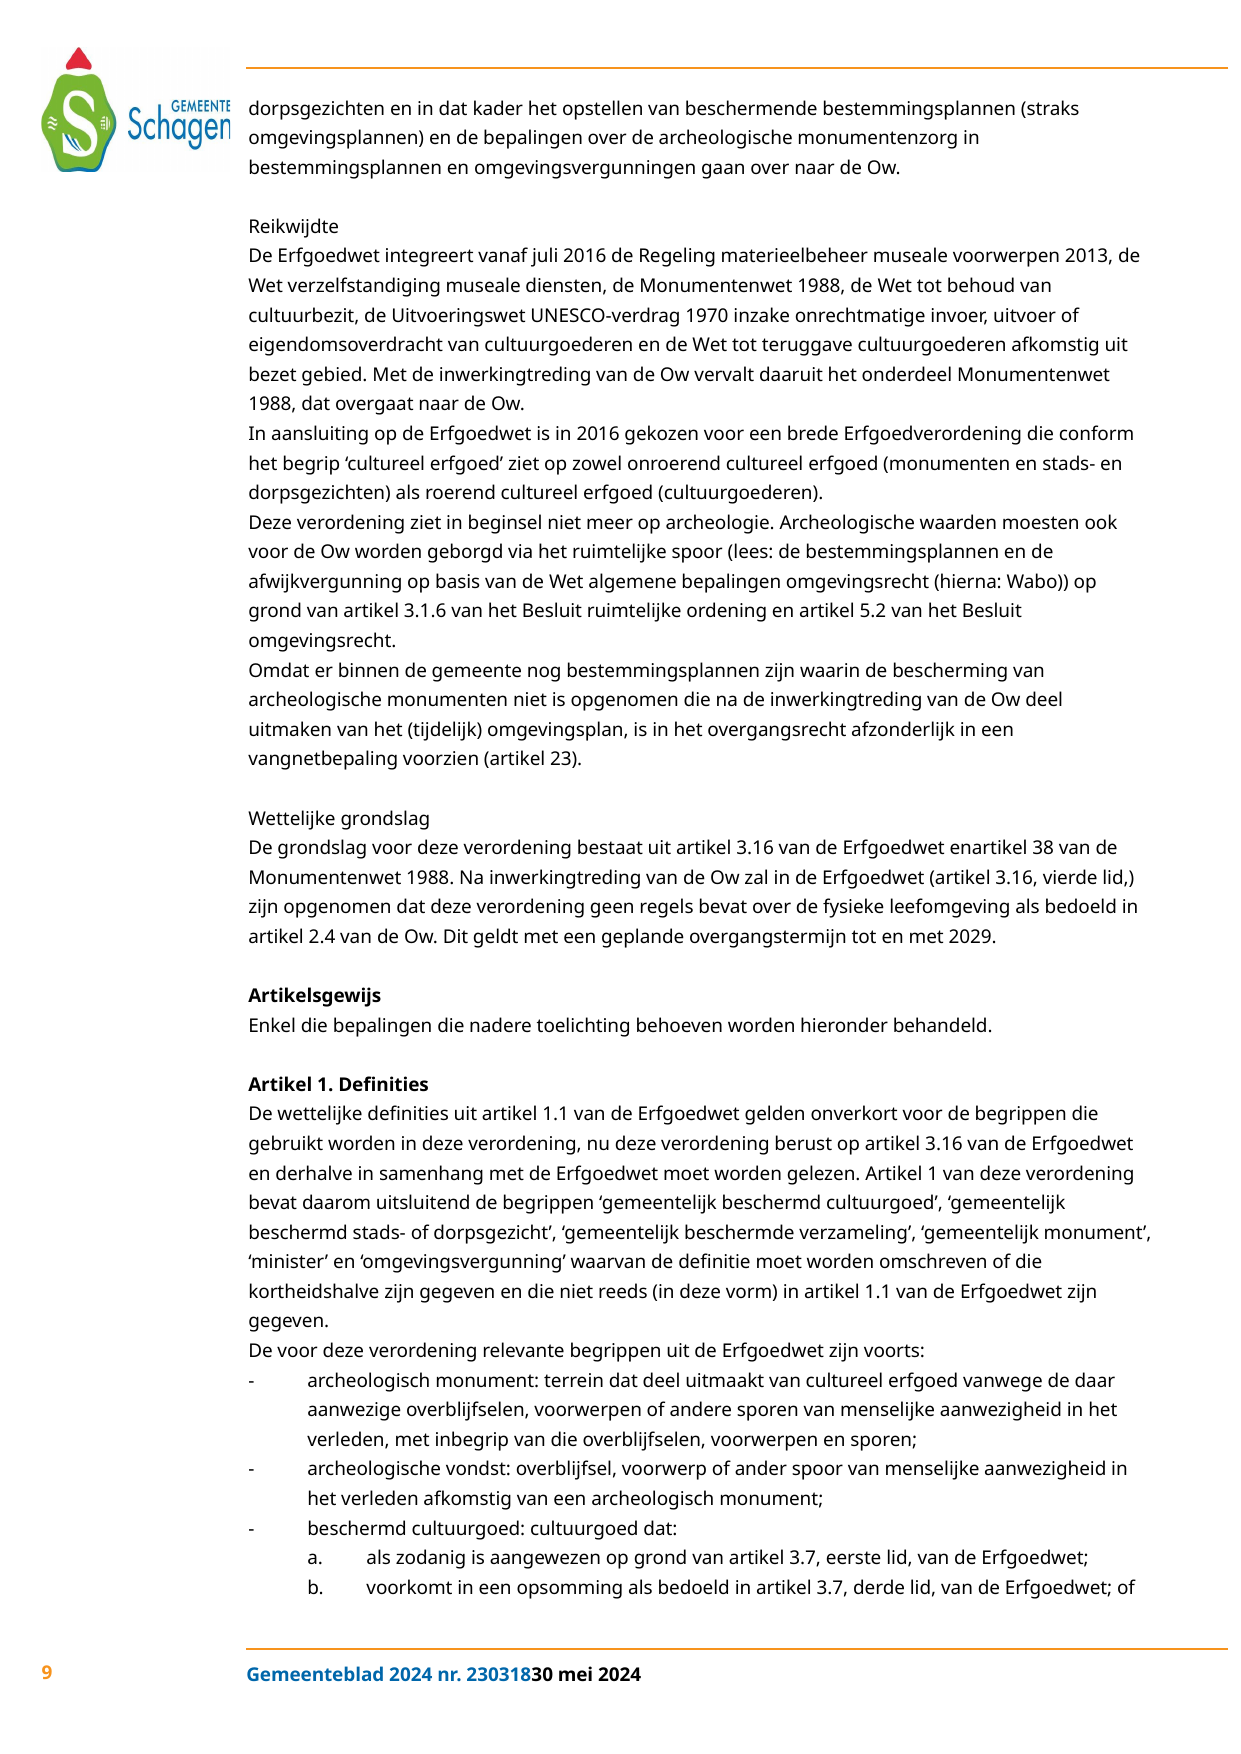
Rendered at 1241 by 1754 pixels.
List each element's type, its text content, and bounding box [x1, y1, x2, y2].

text Enkel die bepalingen die nadere toelichting behoeven worden hieronder behandeld. [248, 1012, 1152, 1038]
list beschermd cultuurgoed: cultuurgoed dat: [248, 1515, 1152, 1541]
text Omdat er binnen de gemeente nog bestemmingsplannen zijn waarin de bescherming van archeologische monumenten niet is opgenomen die na de inwerkingtreding van de Ow deel uitmaken van het (tijdelijk) omgevingsplan, is in het overgangsrecht afzonderlijk in een vangnetbepaling voorzien (artikel 23). [248, 657, 1152, 771]
text De wettelijke definities uit artikel 1.1 van de Erfgoedwet gelden onverkort voor de begrippen die gebruikt worden in deze verordening, nu deze verordening berust op artikel 3.16 van de Erfgoedwet en derhalve in samenhang met de Erfgoedwet moet worden gelezen. Artikel 1 van deze verordening bevat daarom uitsluitend de begrippen ‘gemeentelijk beschermd cultuurgoed’, ‘gemeentelijk beschermd stads- of dorpsgezicht’, ‘gemeentelijk beschermde verzameling’, ‘gemeentelijk monument’, ‘minister’ en ‘omgevingsvergunning’ waarvan de definitie moet worden omschreven of die kortheidshalve zijn gegeven en die niet reeds (in deze vorm) in artikel 1.1 van de Erfgoedwet zijn gegeven. [248, 1101, 1152, 1333]
list archeologisch monument: terrein dat deel uitmaakt van cultureel erfgoed vanwege de daar aanwezige overblijfselen, voorwerpen of andere sporen van menselijke aanwezigheid in het verleden, met inbegrip van die overblijfselen, voorwerpen en sporen; [248, 1367, 1152, 1452]
list archeologische vondst: overblijfsel, voorwerp of ander spoor van menselijke aanwezigheid in het verleden afkomstig van een archeologisch monument; [248, 1456, 1152, 1511]
text Artikelsgewijs [248, 982, 1152, 1008]
list als zodanig is aangewezen op grond van artikel 3.7, eerste lid, van de Erfgoedwet; [307, 1544, 1152, 1570]
text Reikwijdte [248, 213, 1152, 239]
text dorpsgezichten en in dat kader het opstellen van beschermende bestemmingsplannen (straks omgevingsplannen) en de bepalingen over de archeologische monumentenzorg in bestemmingsplannen en omgevingsvergunningen gaan over naar de Ow. [248, 95, 1152, 180]
text De grondslag voor deze verordening bestaat uit artikel 3.16 van de Erfgoedwet enartikel 38 van de Monumentenwet 1988. Na inwerkingtreding van de Ow zal in de Erfgoedwet (artikel 3.16, vierde lid,) zijn opgenomen dat deze verordening geen regels bevat over de fysieke leefomgeving als bedoeld in artikel 2.4 van de Ow. Dit geldt met een geplande overgangstermijn tot en met 2029. [248, 834, 1152, 949]
text Deze verordening ziet in beginsel niet meer op archeologie. Archeologische waarden moesten ook voor de Ow worden geborgd via het ruimtelijke spoor (lees: de bestemmingsplannen en de afwijkvergunning op basis van de Wet algemene bepalingen omgevingsrecht (hierna: Wabo)) op grond van artikel 3.1.6 van het Besluit ruimtelijke ordening en artikel 5.2 van het Besluit omgevingsrecht. [248, 509, 1152, 653]
text Wettelijke grondslag [248, 805, 1152, 831]
text In aansluiting op de Erfgoedwet is in 2016 gekozen voor een brede Erfgoedverordening die conform het begrip ‘cultureel erfgoed’ ziet op zowel onroerend cultureel erfgoed (monumenten en stads- en dorpsgezichten) als roerend cultureel erfgoed (cultuurgoederen). [248, 420, 1152, 505]
text De Erfgoedwet integreert vanaf juli 2016 de Regeling materieelbeheer museale voorwerpen 2013, de Wet verzelfstandiging museale diensten, de Monumentenwet 1988, de Wet tot behoud van cultuurbezit, de Uitvoeringswet UNESCO-verdrag 1970 inzake onrechtmatige invoer, uitvoer of eigendomsoverdracht van cultuurgoederen en de Wet tot teruggave cultuurgoederen afkomstig uit bezet gebied. Met de inwerkingtreding van de Ow vervalt daaruit het onderdeel Monumentenwet 1988, dat overgaat naar de Ow. [248, 243, 1152, 416]
list voorkomt in een opsomming als bedoeld in artikel 3.7, derde lid, van de Erfgoedwet; of [307, 1574, 1152, 1600]
text Artikel 1. Definities [248, 1071, 1152, 1097]
text De voor deze verordening relevante begrippen uit de Erfgoedwet zijn voorts: [248, 1337, 1152, 1363]
picture [41, 47, 231, 172]
